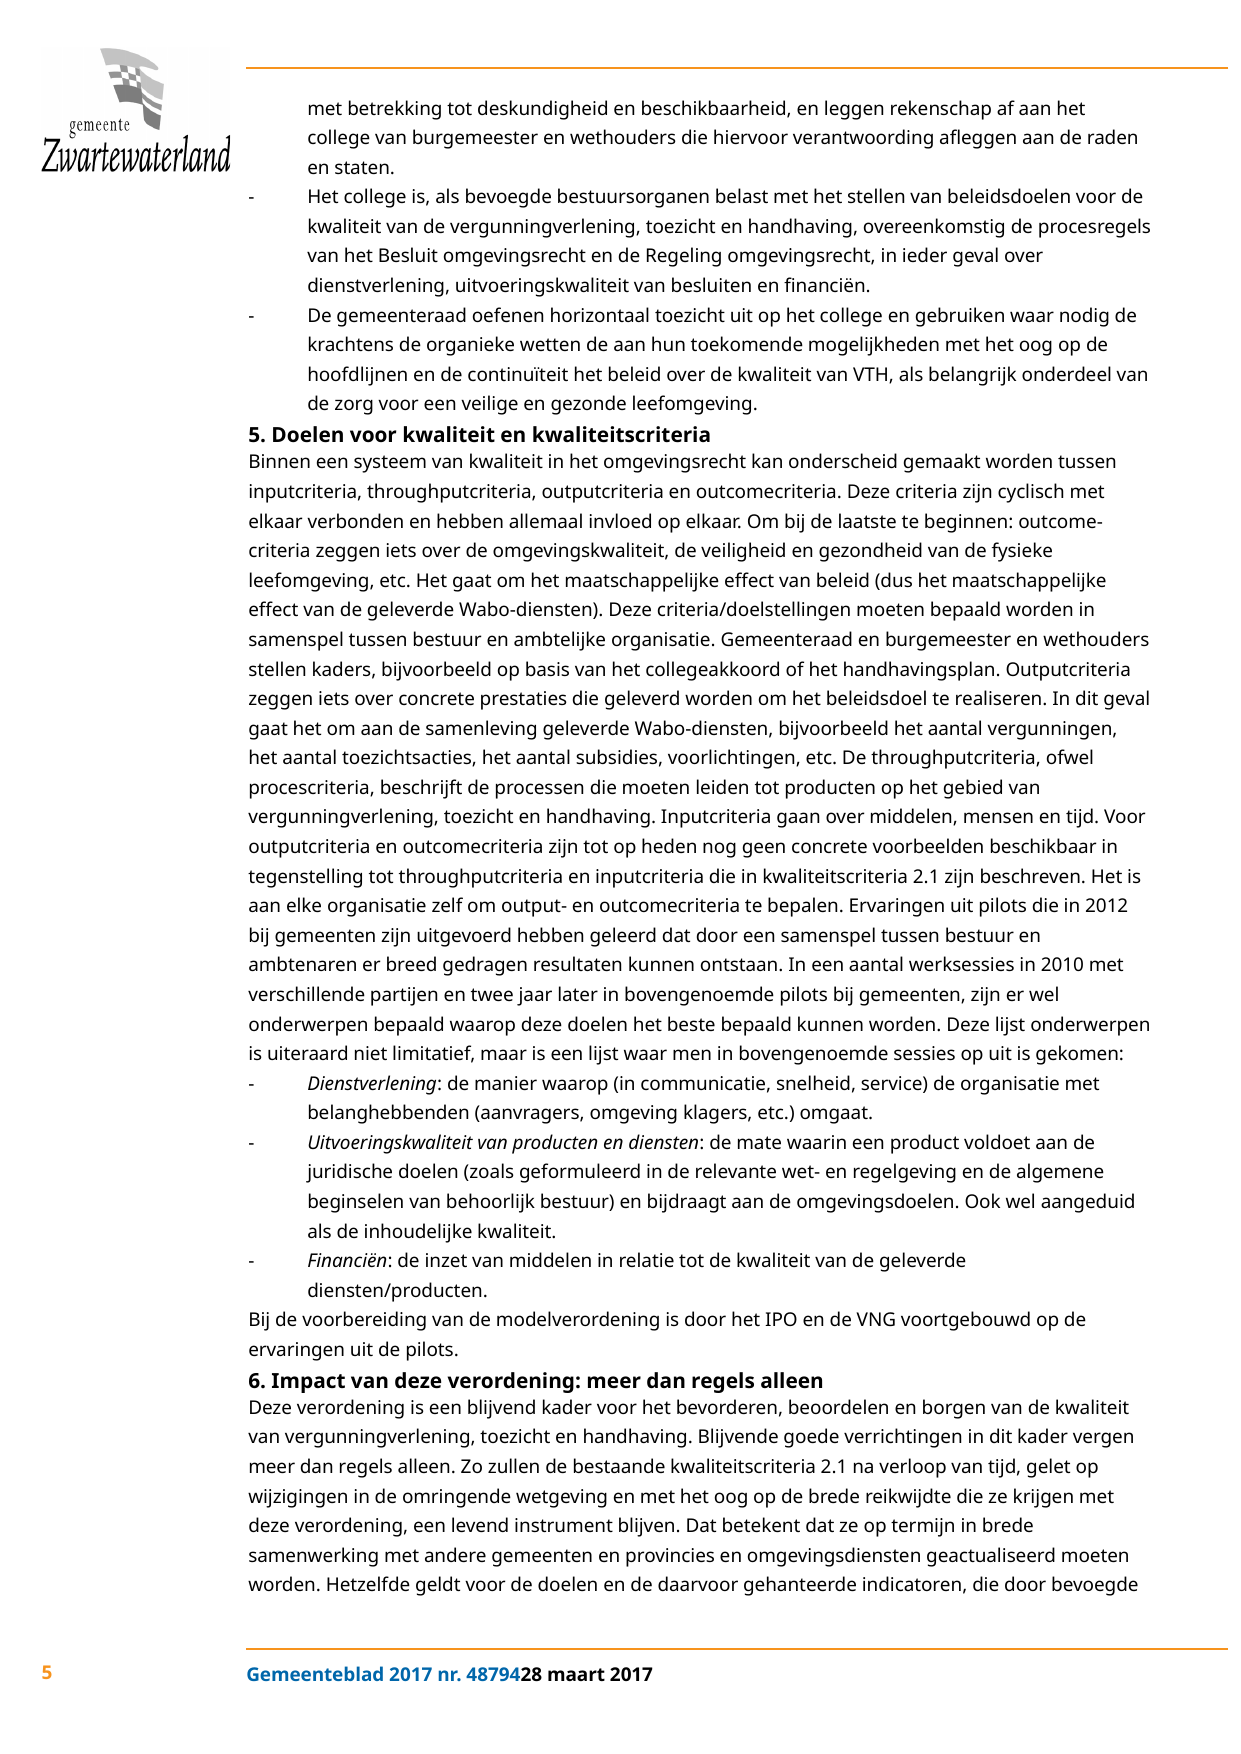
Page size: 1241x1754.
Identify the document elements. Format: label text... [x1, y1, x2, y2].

list Dienstverlening: de manier waarop (in communicatie, snelheid, service) de organisatie met belanghebbenden (aanvragers, omgeving klagers, etc.) omgaat. [248, 1070, 1152, 1125]
list De gemeenteraad oefenen horizontaal toezicht uit op het college en gebruiken waar nodig de krachtens de organieke wetten de aan hun toekomende mogelijkheden met het oog op de hoofdlijnen en de continuïteit het beleid over de kwaliteit van VTH, als belangrijk onderdeel van de zorg voor een veilige en gezonde leefomgeving. [248, 302, 1152, 416]
list met betrekking tot deskundigheid en beschikbaarheid, en leggen rekenschap af aan het college van burgemeester en wethouders die hiervoor verantwoording afleggen aan de raden en staten. [248, 95, 1152, 180]
list Financiën: de inzet van middelen in relatie tot de kwaliteit van de geleverde diensten/producten. [248, 1247, 1152, 1303]
picture [41, 47, 231, 172]
text 5. Doelen voor kwaliteit en kwaliteitscriteria [248, 420, 1152, 449]
text Deze verordening is een blijvend kader voor het bevorderen, beoordelen en borgen van de kwaliteit van vergunningverlening, toezicht en handhaving. Blijvende goede verrichtingen in dit kader vergen meer dan regels alleen. Zo zullen de bestaande kwaliteitscriteria 2.1 na verloop van tijd, gelet op wijzigingen in de omringende wetgeving en met het oog op de brede reikwijdte die ze krijgen met deze verordening, een levend instrument blijven. Dat betekent dat ze op termijn in brede samenwerking met andere gemeenten en provincies en omgevingsdiensten geactualiseerd moeten worden. Hetzelfde geldt voor de doelen en de daarvoor gehanteerde indicatoren, die door bevoegde [248, 1394, 1152, 1597]
text Binnen een systeem van kwaliteit in het omgevingsrecht kan onderscheid gemaakt worden tussen inputcriteria, throughputcriteria, outputcriteria en outcomecriteria. Deze criteria zijn cyclisch met elkaar verbonden en hebben allemaal invloed op elkaar. Om bij de laatste te beginnen: outcome-criteria zeggen iets over de omgevingskwaliteit, de veiligheid en gezondheid van de fysieke leefomgeving, etc. Het gaat om het maatschappelijke effect van beleid (dus het maatschappelijke effect van de geleverde Wabo-diensten). Deze criteria/doelstellingen moeten bepaald worden in samenspel tussen bestuur en ambtelijke organisatie. Gemeenteraad en burgemeester en wethouders stellen kaders, bijvoorbeeld op basis van het collegeakkoord of het handhavingsplan. Outputcriteria zeggen iets over concrete prestaties die geleverd worden om het beleidsdoel te realiseren. In dit geval gaat het om aan de samenleving geleverde Wabo-diensten, bijvoorbeeld het aantal vergunningen, het aantal toezichtsacties, het aantal subsidies, voorlichtingen, etc. De throughputcriteria, ofwel procescriteria, beschrijft de processen die moeten leiden tot producten op het gebied van vergunningverlening, toezicht en handhaving. Inputcriteria gaan over middelen, mensen en tijd. Voor outputcriteria en outcomecriteria zijn tot op heden nog geen concrete voorbeelden beschikbaar in tegenstelling tot throughputcriteria en inputcriteria die in kwaliteitscriteria 2.1 zijn beschreven. Het is aan elke organisatie zelf om output- en outcomecriteria te bepalen. Ervaringen uit pilots die in 2012 bij gemeenten zijn uitgevoerd hebben geleerd dat door een samenspel tussen bestuur en ambtenaren er breed gedragen resultaten kunnen ontstaan. In een aantal werksessies in 2010 met verschillende partijen en twee jaar later in bovengenoemde pilots bij gemeenten, zijn er wel onderwerpen bepaald waarop deze doelen het beste bepaald kunnen worden. Deze lijst onderwerpen is uiteraard niet limitatief, maar is een lijst waar men in bovengenoemde sessies op uit is gekomen: [248, 449, 1152, 1066]
list Het college is, als bevoegde bestuursorganen belast met het stellen van beleidsdoelen voor de kwaliteit van de vergunningverlening, toezicht en handhaving, overeenkomstig de procesregels van het Besluit omgevingsrecht en de Regeling omgevingsrecht, in ieder geval over dienstverlening, uitvoeringskwaliteit van besluiten en financiën. [248, 183, 1152, 298]
text 6. Impact van deze verordening: meer dan regels alleen [248, 1366, 1152, 1394]
text Bij de voorbereiding van de modelverordening is door het IPO en de VNG voortgebouwd op de ervaringen uit de pilots. [248, 1307, 1152, 1362]
list Uitvoeringskwaliteit van producten en diensten: de mate waarin een product voldoet aan de juridische doelen (zoals geformuleerd in de relevante wet- en regelgeving en de algemene beginselen van behoorlijk bestuur) en bijdraagt aan de omgevingsdoelen. Ook wel aangeduid als de inhoudelijke kwaliteit. [248, 1129, 1152, 1243]
